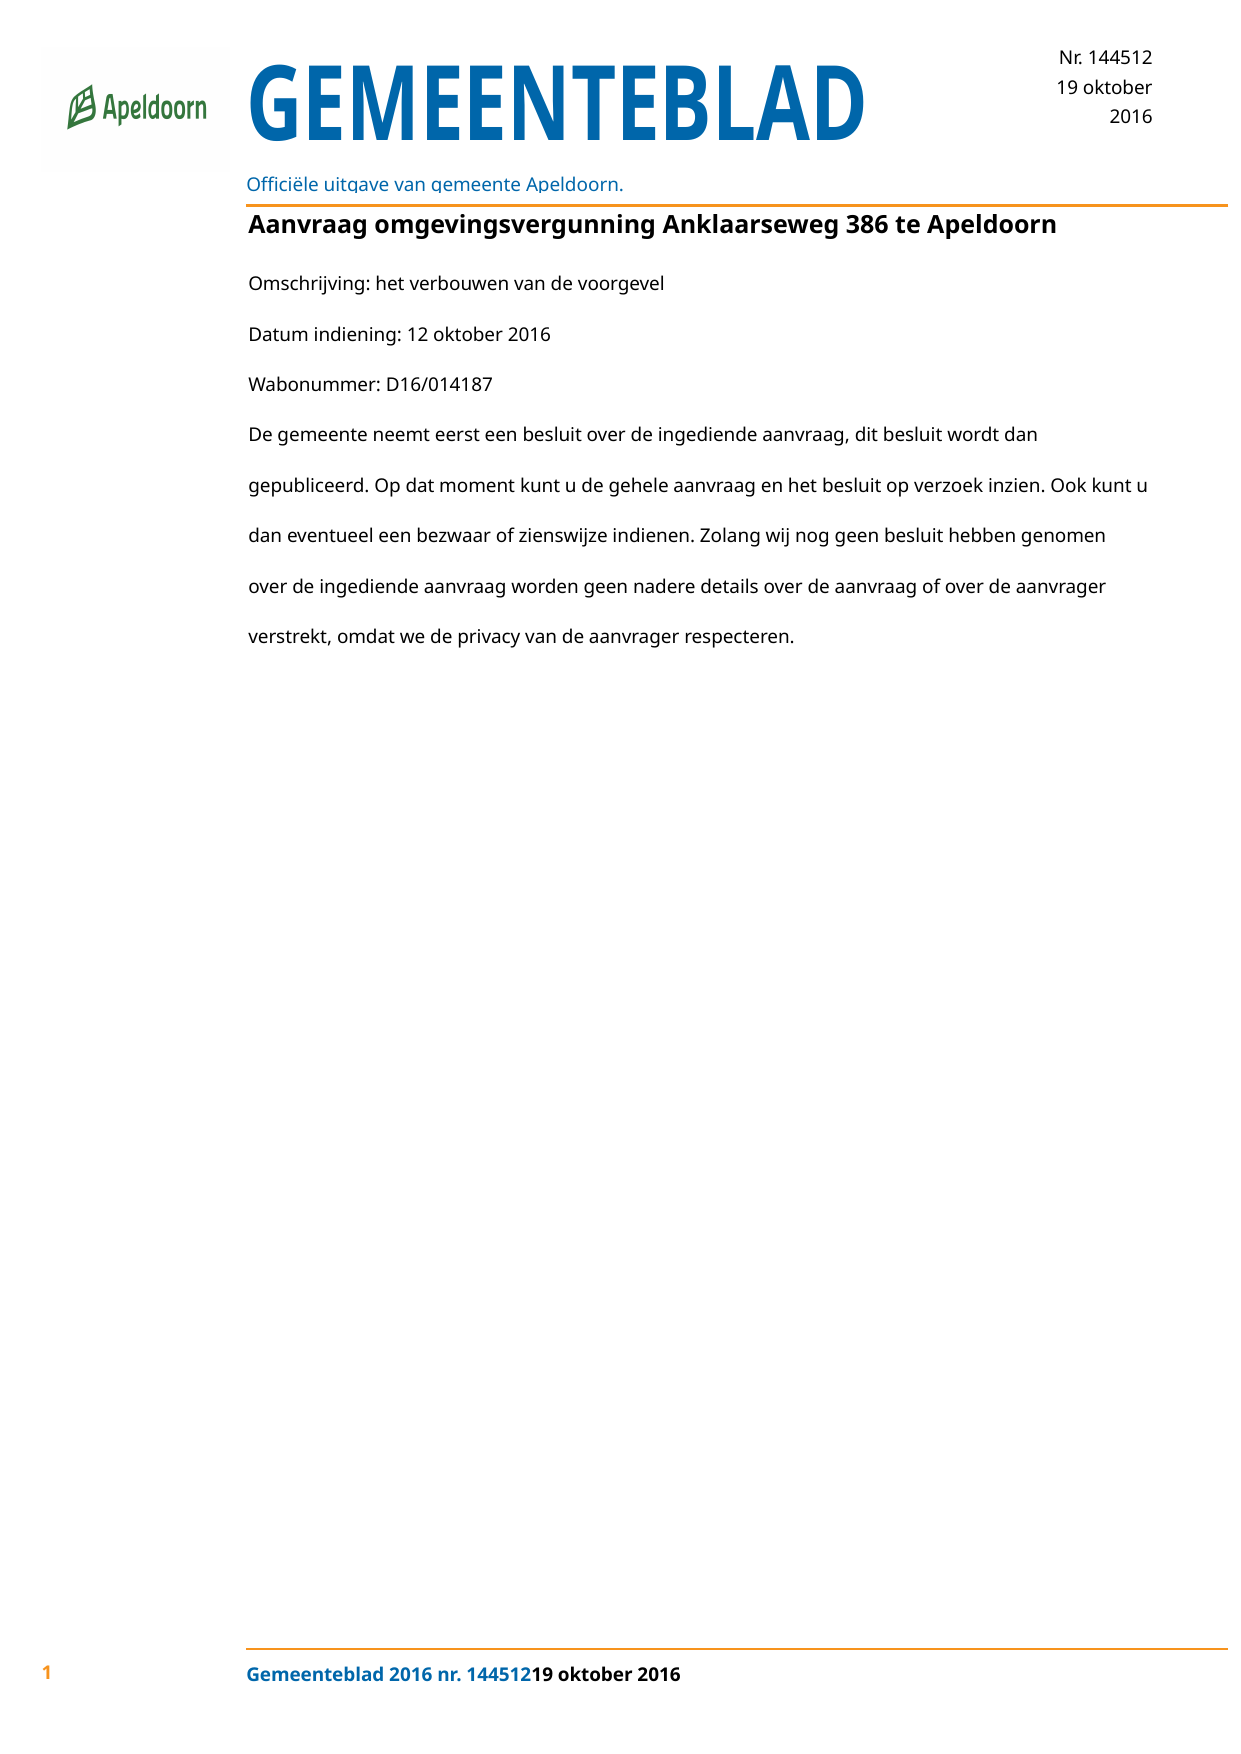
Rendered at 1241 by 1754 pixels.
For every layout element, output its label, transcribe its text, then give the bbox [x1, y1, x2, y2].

text Datum indiening: 12 oktober 2016 [248, 321, 1152, 346]
text Wabonummer: D16/014187 [248, 371, 1152, 397]
text gepubliceerd. Op dat moment kunt u de gehele aanvraag en het besluit op verzoek inzien. Ook kunt u [248, 472, 1152, 498]
picture [41, 47, 231, 172]
text De gemeente neemt eerst een besluit over de ingediende aanvraag, dit besluit wordt dan [248, 422, 1152, 447]
text verstrekt, omdat we de privacy van de aanvrager respecteren. [248, 623, 1152, 649]
text over de ingediende aanvraag worden geen nadere details over de aanvraag of over de aanvrager [248, 573, 1152, 598]
text dan eventueel een bezwaar of zienswijze indienen. Zolang wij nog geen besluit hebben genomen [248, 522, 1152, 548]
text Aanvraag omgevingsvergunning Anklaarseweg 386 te Apeldoorn [248, 207, 1152, 241]
text Omschrijving: het verbouwen van de voorgevel [248, 270, 1152, 296]
